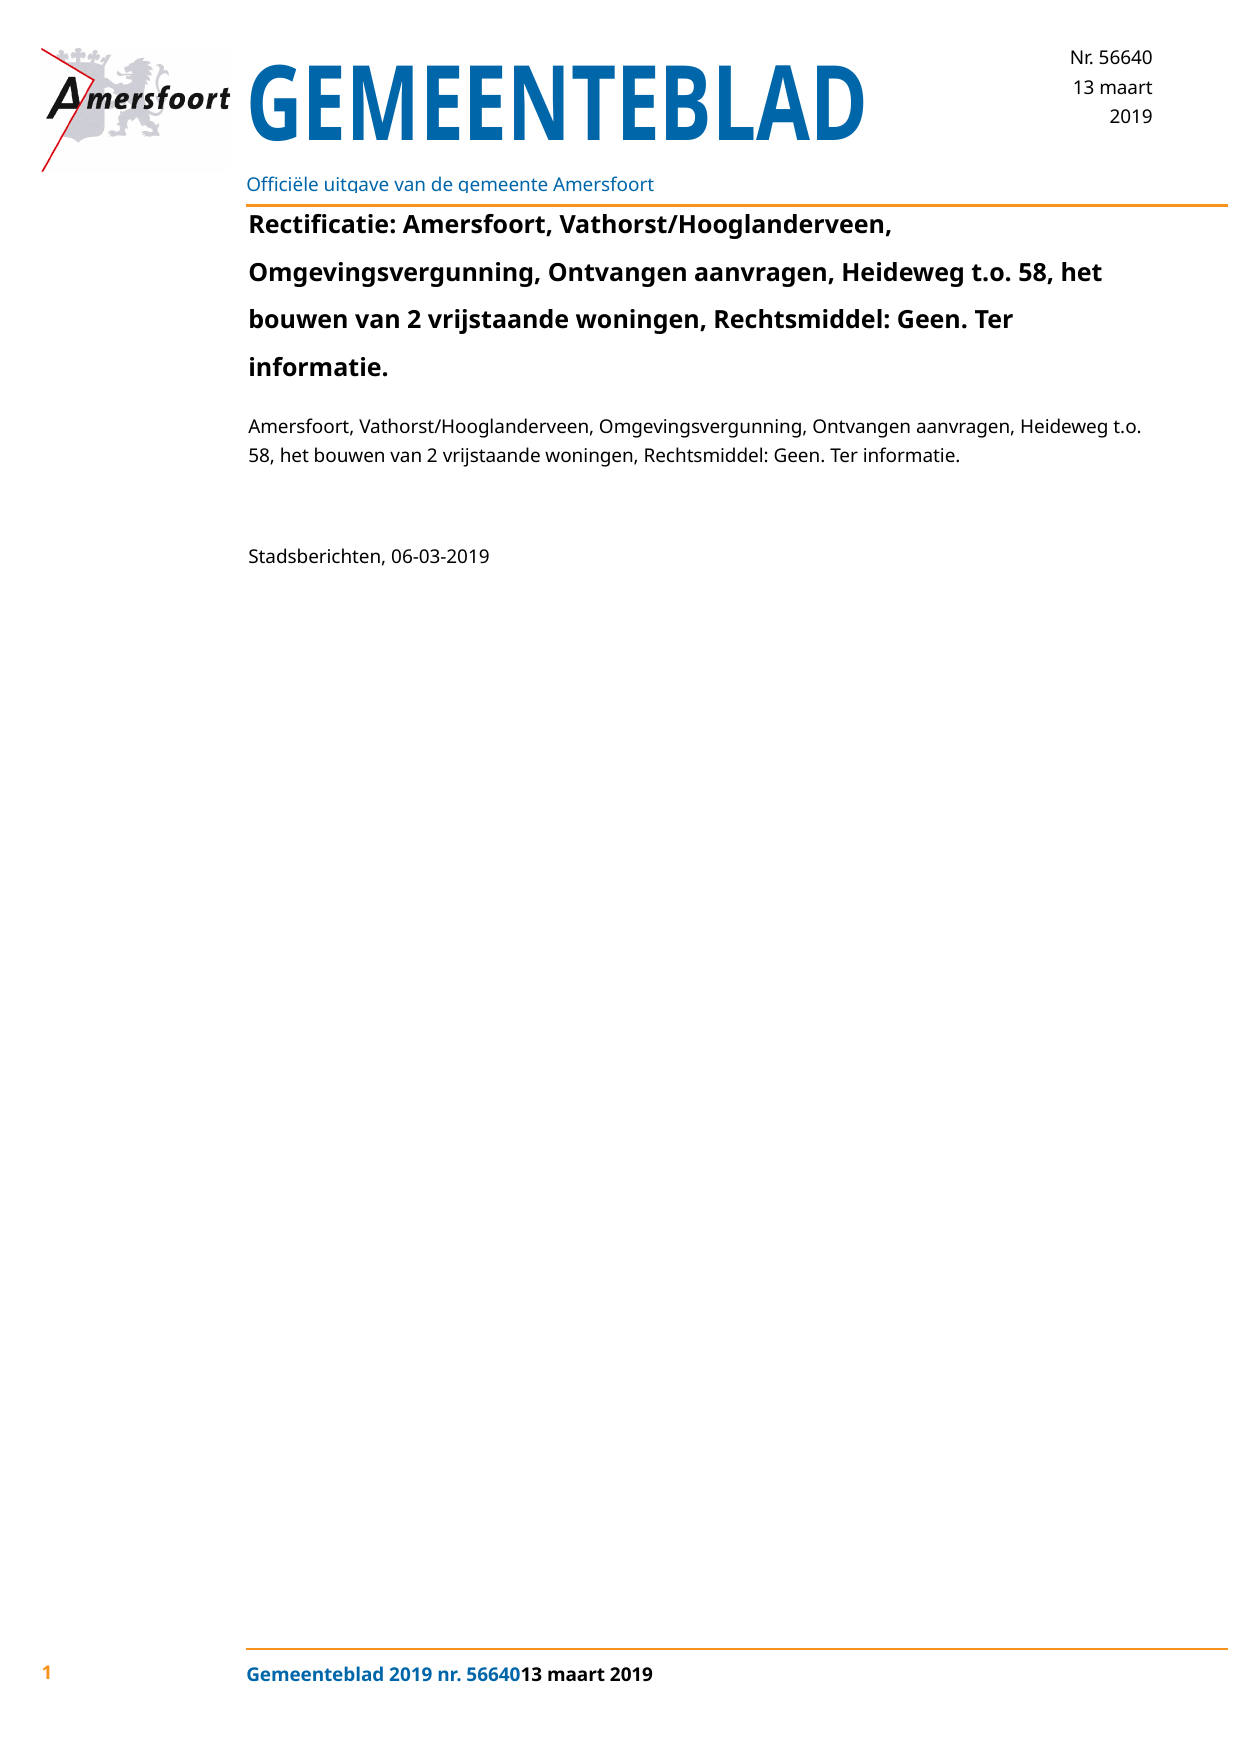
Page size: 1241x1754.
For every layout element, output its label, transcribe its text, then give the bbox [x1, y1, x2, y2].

text Stadsberichten, 06-03-2019 [248, 543, 1152, 569]
picture [41, 47, 231, 172]
text Amersfoort, Vathorst/Hooglanderveen, Omgevingsvergunning, Ontvangen aanvragen, Heideweg t.o. 58, het bouwen van 2 vrijstaande woningen, Rechtsmiddel: Geen. Ter informatie. [248, 413, 1152, 468]
text Rectificatie: Amersfoort, Vathorst/Hooglanderveen, Omgevingsvergunning, Ontvangen aanvragen, Heideweg t.o. 58, het bouwen van 2 vrijstaande woningen, Rechtsmiddel: Geen. Ter informatie. [248, 207, 1152, 384]
